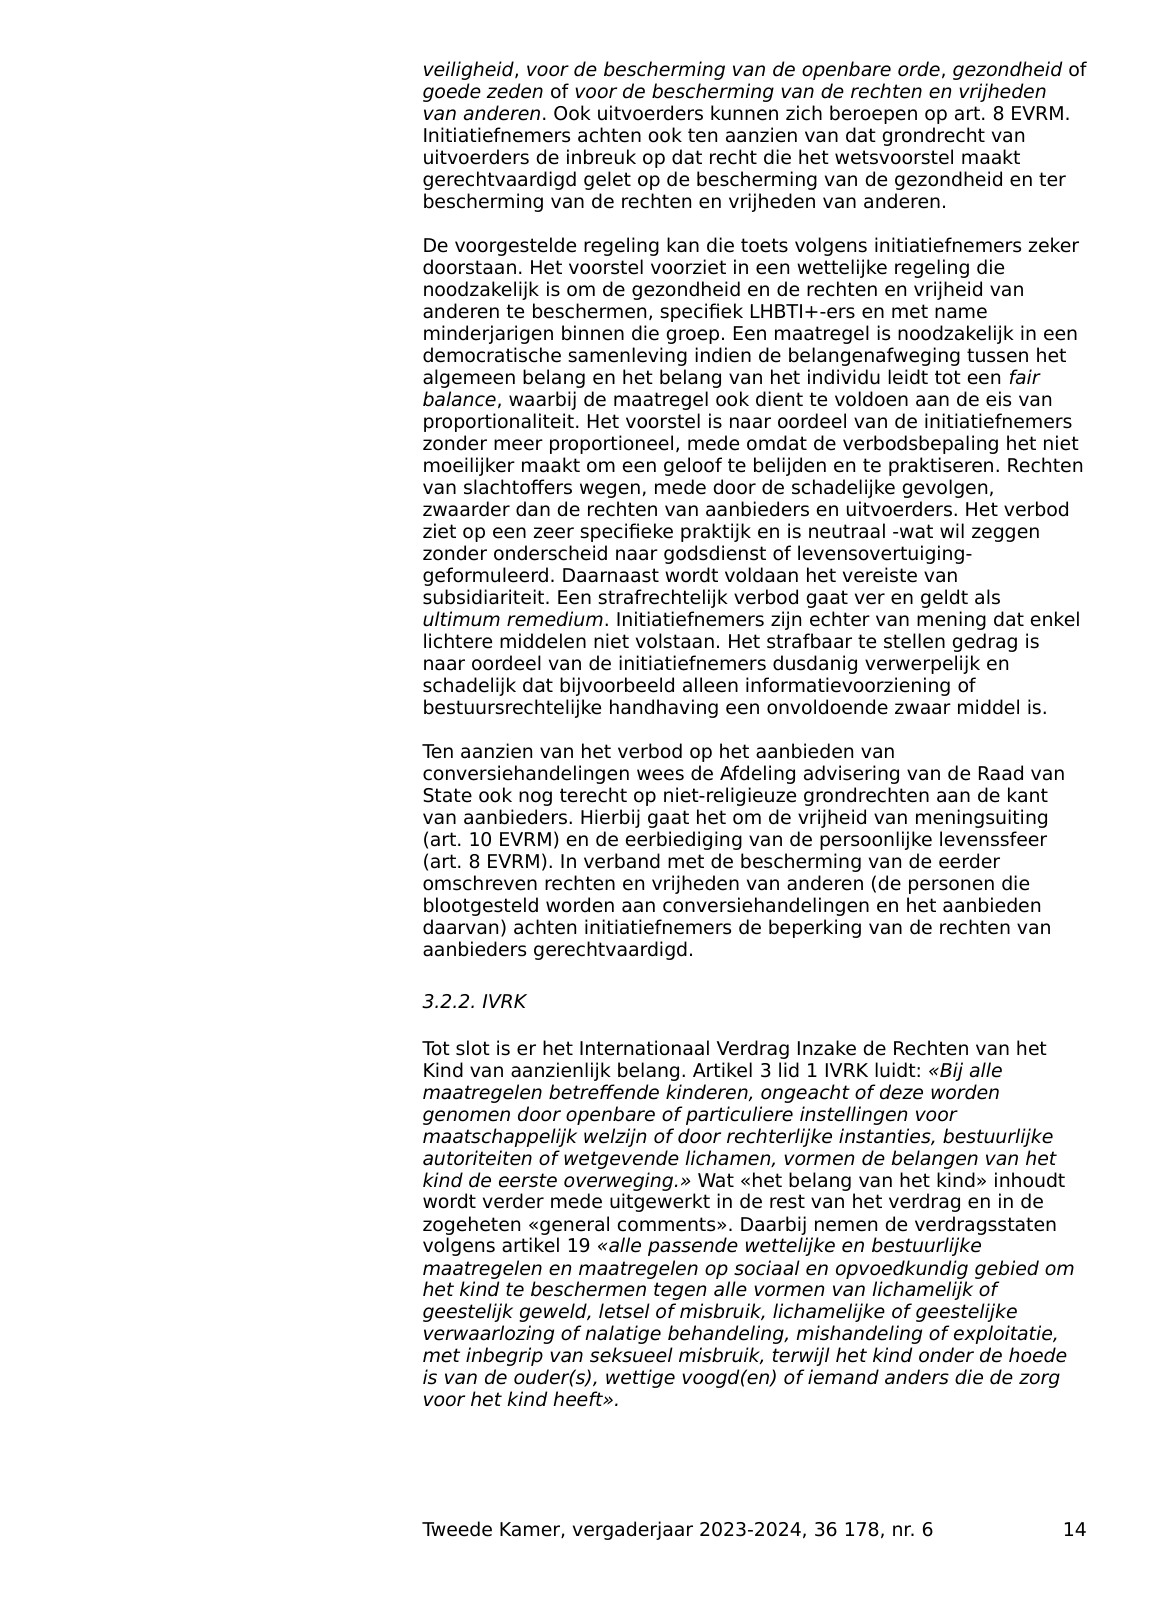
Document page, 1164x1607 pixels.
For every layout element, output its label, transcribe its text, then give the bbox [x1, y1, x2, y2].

text De voorgestelde regeling kan die toets volgens initiatiefnemers zeker doorstaan. Het voorstel voorziet in een wettelijke regeling die noodzakelijk is om de gezondheid en de rechten en vrijheid van anderen te beschermen, specifiek LHBTI+-ers en met name minderjarigen binnen die groep. Een maatregel is noodzakelijk in een democratische samenleving indien de belangenafweging tussen het algemeen belang en het belang van het individu leidt tot een fair balance, waarbij de maatregel ook dient te voldoen aan de eis van proportionaliteit. Het voorstel is naar oordeel van de initiatiefnemers zonder meer proportioneel, mede omdat de verbodsbepaling het niet moeilijker maakt om een geloof te belijden en te praktiseren. Rechten van slachtoffers wegen, mede door de schadelijke gevolgen, zwaarder dan de rechten van aanbieders en uitvoerders. Het verbod ziet op een zeer specifieke praktijk en is neutraal -wat wil zeggen zonder onderscheid naar godsdienst of levensovertuiging- geformuleerd. Daarnaast wordt voldaan het vereiste van subsidiariteit. Een strafrechtelijk verbod gaat ver en geldt als ultimum remedium. Initiatiefnemers zijn echter van mening dat enkel lichtere middelen niet volstaan. Het strafbaar te stellen gedrag is naar oordeel van de initiatiefnemers dusdanig verwerpelijk en schadelijk dat bijvoorbeeld alleen informatievoorziening of bestuursrechtelijke handhaving een onvoldoende zwaar middel is. [422, 235, 1087, 719]
text Ten aanzien van het verbod op het aanbieden van conversiehandelingen wees de Afdeling advisering van de Raad van State ook nog terecht op niet-religieuze grondrechten aan de kant van aanbieders. Hierbij gaat het om de vrijheid van meningsuiting (art. 10 EVRM) en de eerbiediging van de persoonlijke levenssfeer (art. 8 EVRM). In verband met de bescherming van de eerder omschreven rechten en vrijheden van anderen (de personen die blootgesteld worden aan conversiehandelingen en het aanbieden daarvan) achten initiatiefnemers de beperking van de rechten van aanbieders gerechtvaardigd. [422, 741, 1087, 961]
text Tot slot is er het Internationaal Verdrag Inzake de Rechten van het Kind van aanzienlijk belang. Artikel 3 lid 1 IVRK luidt: «Bij alle maatregelen betreffende kinderen, ongeacht of deze worden genomen door openbare of particuliere instellingen voor maatschappelijk welzijn of door rechterlijke instanties, bestuurlijke autoriteiten of wetgevende lichamen, vormen de belangen van het kind de eerste overweging.» Wat «het belang van het kind» inhoudt wordt verder mede uitgewerkt in de rest van het verdrag en in de zogeheten «general comments». Daarbij nemen de verdragsstaten volgens artikel 19 «alle passende wettelijke en bestuurlijke maatregelen en maatregelen op sociaal en opvoedkundig gebied om het kind te beschermen tegen alle vormen van lichamelijk of geestelijk geweld, letsel of misbruik, lichamelijke of geestelijke verwaarlozing of nalatige behandeling, mishandeling of exploitatie, met inbegrip van seksueel misbruik, terwijl het kind onder de hoede is van de ouder(s), wettige voogd(en) of iemand anders die de zorg voor het kind heeft». [422, 1038, 1087, 1411]
subtitle 3.2.2. IVRK [422, 991, 1087, 1013]
text veiligheid, voor de bescherming van de openbare orde, gezondheid of goede zeden of voor de bescherming van de rechten en vrijheden van anderen. Ook uitvoerders kunnen zich beroepen op art. 8 EVRM. Initiatiefnemers achten ook ten aanzien van dat grondrecht van uitvoerders de inbreuk op dat recht die het wetsvoorstel maakt gerechtvaardigd gelet op de bescherming van de gezondheid en ter bescherming van de rechten en vrijheden van anderen. [422, 59, 1087, 213]
